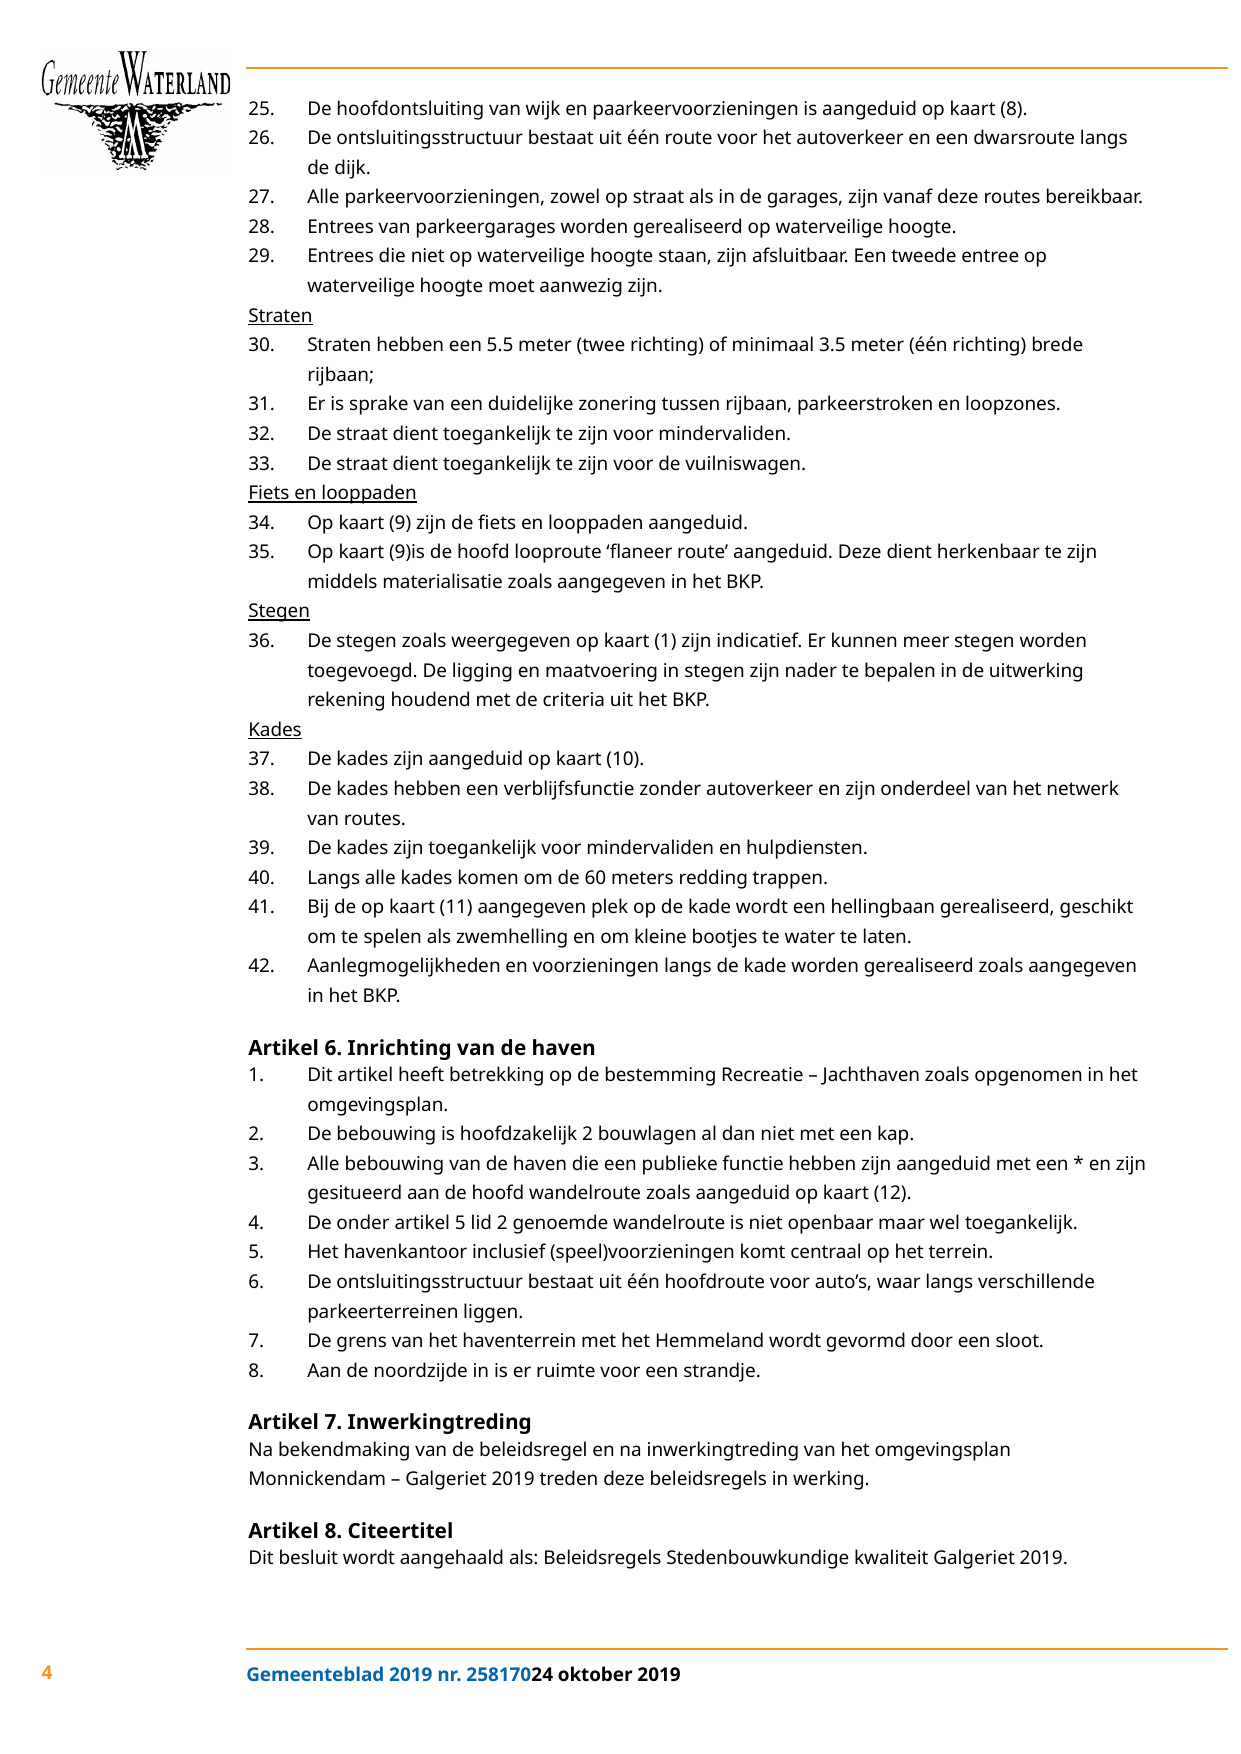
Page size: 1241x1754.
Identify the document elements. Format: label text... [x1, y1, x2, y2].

text Artikel 6. Inrichting van de haven [248, 1033, 1152, 1061]
list Aanlegmogelijkheden en voorzieningen langs de kade worden gerealiseerd zoals aangegeven in het BKP. [248, 953, 1152, 1008]
list De kades hebben een verblijfsfunctie zonder autoverkeer en zijn onderdeel van het netwerk van routes. [248, 775, 1152, 831]
text Fiets en looppaden [248, 479, 1152, 505]
list De ontsluitingsstructuur bestaat uit één route voor het autoverkeer en een dwarsroute langs de dijk. [248, 124, 1152, 180]
list Alle bebouwing van de haven die een publieke functie hebben zijn aangeduid met een * en zijn gesitueerd aan de hoofd wandelroute zoals aangeduid op kaart (12). [248, 1150, 1152, 1205]
text Artikel 7. Inwerkingtreding [248, 1407, 1152, 1436]
list Er is sprake van een duidelijke zonering tussen rijbaan, parkeerstroken en loopzones. [248, 391, 1152, 416]
text Na bekendmaking van de beleidsregel en na inwerkingtreding van het omgevingsplan Monnickendam – Galgeriet 2019 treden deze beleidsregels in werking. [248, 1436, 1152, 1491]
list De grens van het haventerrein met het Hemmeland wordt gevormd door een sloot. [248, 1327, 1152, 1353]
list De straat dient toegankelijk te zijn voor mindervaliden. [248, 420, 1152, 446]
list De bebouwing is hoofdzakelijk 2 bouwlagen al dan niet met een kap. [248, 1120, 1152, 1146]
list De straat dient toegankelijk te zijn voor de vuilniswagen. [248, 450, 1152, 476]
text Stegen [248, 598, 1152, 623]
text Artikel 8. Citeertitel [248, 1516, 1152, 1544]
list Bij de op kaart (11) aangegeven plek op de kade wordt een hellingbaan gerealiseerd, geschikt om te spelen als zwemhelling en om kleine bootjes te water te laten. [248, 893, 1152, 949]
list Entrees van parkeergarages worden gerealiseerd op waterveilige hoogte. [248, 213, 1152, 239]
list Op kaart (9)is de hoofd looproute ‘flaneer route’ aangeduid. Deze dient herkenbaar te zijn middels materialisatie zoals aangegeven in het BKP. [248, 538, 1152, 594]
text Straten [248, 302, 1152, 328]
list De hoofdontsluiting van wijk en paarkeervoorzieningen is aangeduid op kaart (8). [248, 95, 1152, 121]
list Het havenkantoor inclusief (speel)voorzieningen komt centraal op het terrein. [248, 1239, 1152, 1264]
list De onder artikel 5 lid 2 genoemde wandelroute is niet openbaar maar wel toegankelijk. [248, 1209, 1152, 1235]
list Op kaart (9) zijn de fiets en looppaden aangeduid. [248, 509, 1152, 535]
list Aan de noordzijde in is er ruimte voor een strandje. [248, 1357, 1152, 1383]
list Dit artikel heeft betrekking op de bestemming Recreatie – Jachthaven zoals opgenomen in het omgevingsplan. [248, 1061, 1152, 1116]
list Alle parkeervoorzieningen, zowel op straat als in de garages, zijn vanaf deze routes bereikbaar. [248, 183, 1152, 209]
picture [41, 47, 231, 172]
list Langs alle kades komen om de 60 meters redding trappen. [248, 864, 1152, 890]
list De kades zijn aangeduid op kaart (10). [248, 746, 1152, 771]
list Straten hebben een 5.5 meter (twee richting) of minimaal 3.5 meter (één richting) brede rijbaan; [248, 331, 1152, 387]
list De ontsluitingsstructuur bestaat uit één hoofdroute voor auto’s, waar langs verschillende parkeerterreinen liggen. [248, 1268, 1152, 1323]
list De stegen zoals weergegeven op kaart (1) zijn indicatief. Er kunnen meer stegen worden toegevoegd. De ligging en maatvoering in stegen zijn nader te bepalen in de uitwerking rekening houdend met de criteria uit het BKP. [248, 627, 1152, 712]
text Dit besluit wordt aangehaald als: Beleidsregels Stedenbouwkundige kwaliteit Galgeriet 2019. [248, 1544, 1152, 1570]
text Kades [248, 716, 1152, 742]
list De kades zijn toegankelijk voor mindervaliden en hulpdiensten. [248, 834, 1152, 860]
list Entrees die niet op waterveilige hoogte staan, zijn afsluitbaar. Een tweede entree op waterveilige hoogte moet aanwezig zijn. [248, 243, 1152, 298]
